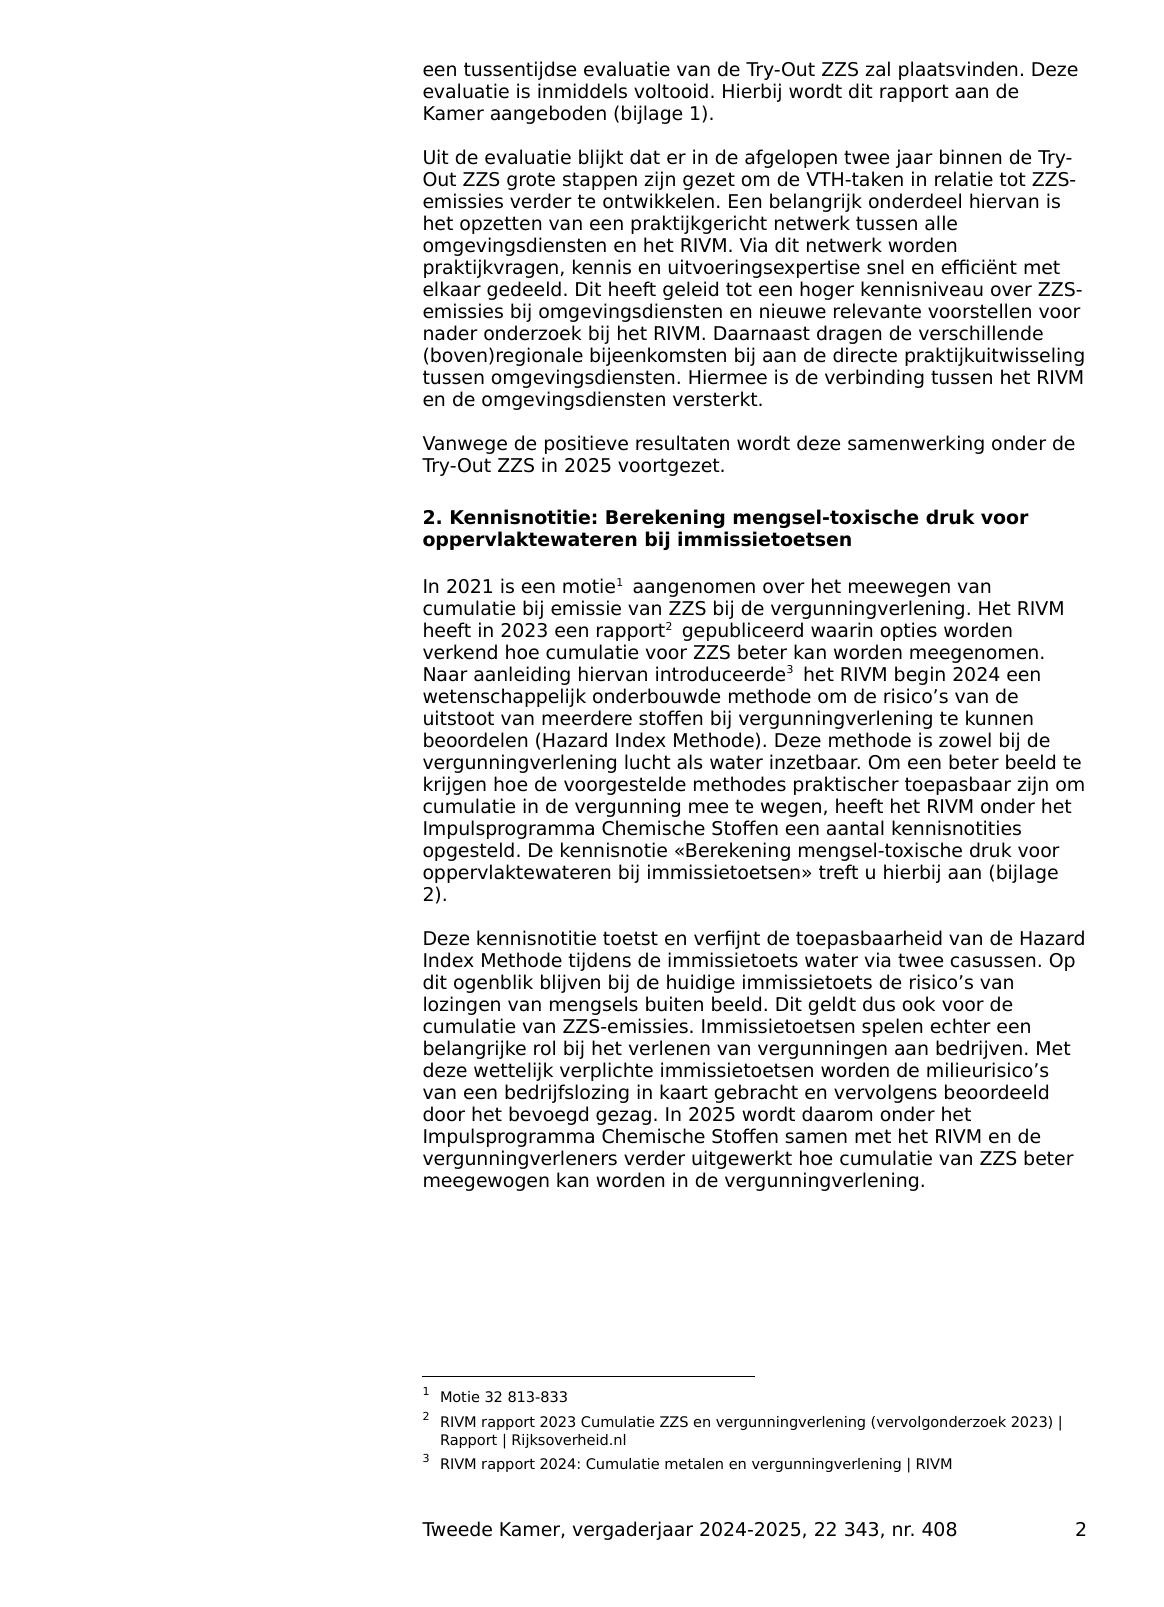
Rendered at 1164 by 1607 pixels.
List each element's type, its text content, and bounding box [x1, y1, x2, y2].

text Uit de evaluatie blijkt dat er in de afgelopen twee jaar binnen de Try-Out ZZS grote stappen zijn gezet om de VTH-taken in relatie tot ZZS-emissies verder te ontwikkelen. Een belangrijk onderdeel hiervan is het opzetten van een praktijkgericht netwerk tussen alle omgevingsdiensten en het RIVM. Via dit netwerk worden praktijkvragen, kennis en uitvoeringsexpertise snel en efficiënt met elkaar gedeeld. Dit heeft geleid tot een hoger kennisniveau over ZZS-emissies bij omgevingsdiensten en nieuwe relevante voorstellen voor nader onderzoek bij het RIVM. Daarnaast dragen de verschillende (boven)regionale bijeenkomsten bij aan de directe praktijkuitwisseling tussen omgevingsdiensten. Hiermee is de verbinding tussen het RIVM en de omgevingsdiensten versterkt. [422, 147, 1087, 411]
text In 2021 is een motie aangenomen over het meewegen van cumulatie bij emissie van ZZS bij de vergunningverlening. Het RIVM heeft in 2023 een rapport gepubliceerd waarin opties worden verkend hoe cumulatie voor ZZS beter kan worden meegenomen. Naar aanleiding hiervan introduceerde het RIVM begin 2024 een wetenschappelijk onderbouwde methode om de risico’s van de uitstoot van meerdere stoffen bij vergunningverlening te kunnen beoordelen (Hazard Index Methode). Deze methode is zowel bij de vergunningverlening lucht als water inzetbaar. Om een beter beeld te krijgen hoe de voorgestelde methodes praktischer toepasbaar zijn om cumulatie in de vergunning mee te wegen, heeft het RIVM onder het Impulsprogramma Chemische Stoffen een aantal kennisnotities opgesteld. De kennisnotie «Berekening mengsel-toxische druk voor oppervlaktewateren bij immissietoetsen» treft u hierbij aan (bijlage 2). [422, 576, 1087, 906]
text RIVM rapport 2023 Cumulatie ZZS en vergunningverlening (vervolgonderzoek 2023) | Rapport | Rijksoverheid.nl [422, 1410, 1087, 1449]
text Deze kennisnotitie toetst en verfijnt de toepasbaarheid van de Hazard Index Methode tijdens de immissietoets water via twee casussen. Op dit ogenblik blijven bij de huidige immissietoets de risico’s van lozingen van mengsels buiten beeld. Dit geldt dus ook voor de cumulatie van ZZS-emissies. Immissietoetsen spelen echter een belangrijke rol bij het verlenen van vergunningen aan bedrijven. Met deze wettelijk verplichte immissietoetsen worden de milieurisico’s van een bedrijfslozing in kaart gebracht en vervolgens beoordeeld door het bevoegd gezag. In 2025 wordt daarom onder het Impulsprogramma Chemische Stoffen samen met het RIVM en de vergunningverleners verder uitgewerkt hoe cumulatie van ZZS beter meegewogen kan worden in de vergunningverlening. [422, 928, 1087, 1192]
text een tussentijdse evaluatie van de Try-Out ZZS zal plaatsvinden. Deze evaluatie is inmiddels voltooid. Hierbij wordt dit rapport aan de Kamer aangeboden (bijlage 1). [422, 59, 1087, 125]
text Motie 32 813-833 [422, 1385, 1087, 1407]
text RIVM rapport 2024: Cumulatie metalen en vergunningverlening | RIVM [422, 1452, 1087, 1474]
text Vanwege de positieve resultaten wordt deze samenwerking onder de Try-Out ZZS in 2025 voortgezet. [422, 433, 1087, 477]
subtitle 2. Kennisnotitie: Berekening mengsel-toxische druk voor oppervlaktewateren bij immissietoetsen [422, 507, 1087, 551]
